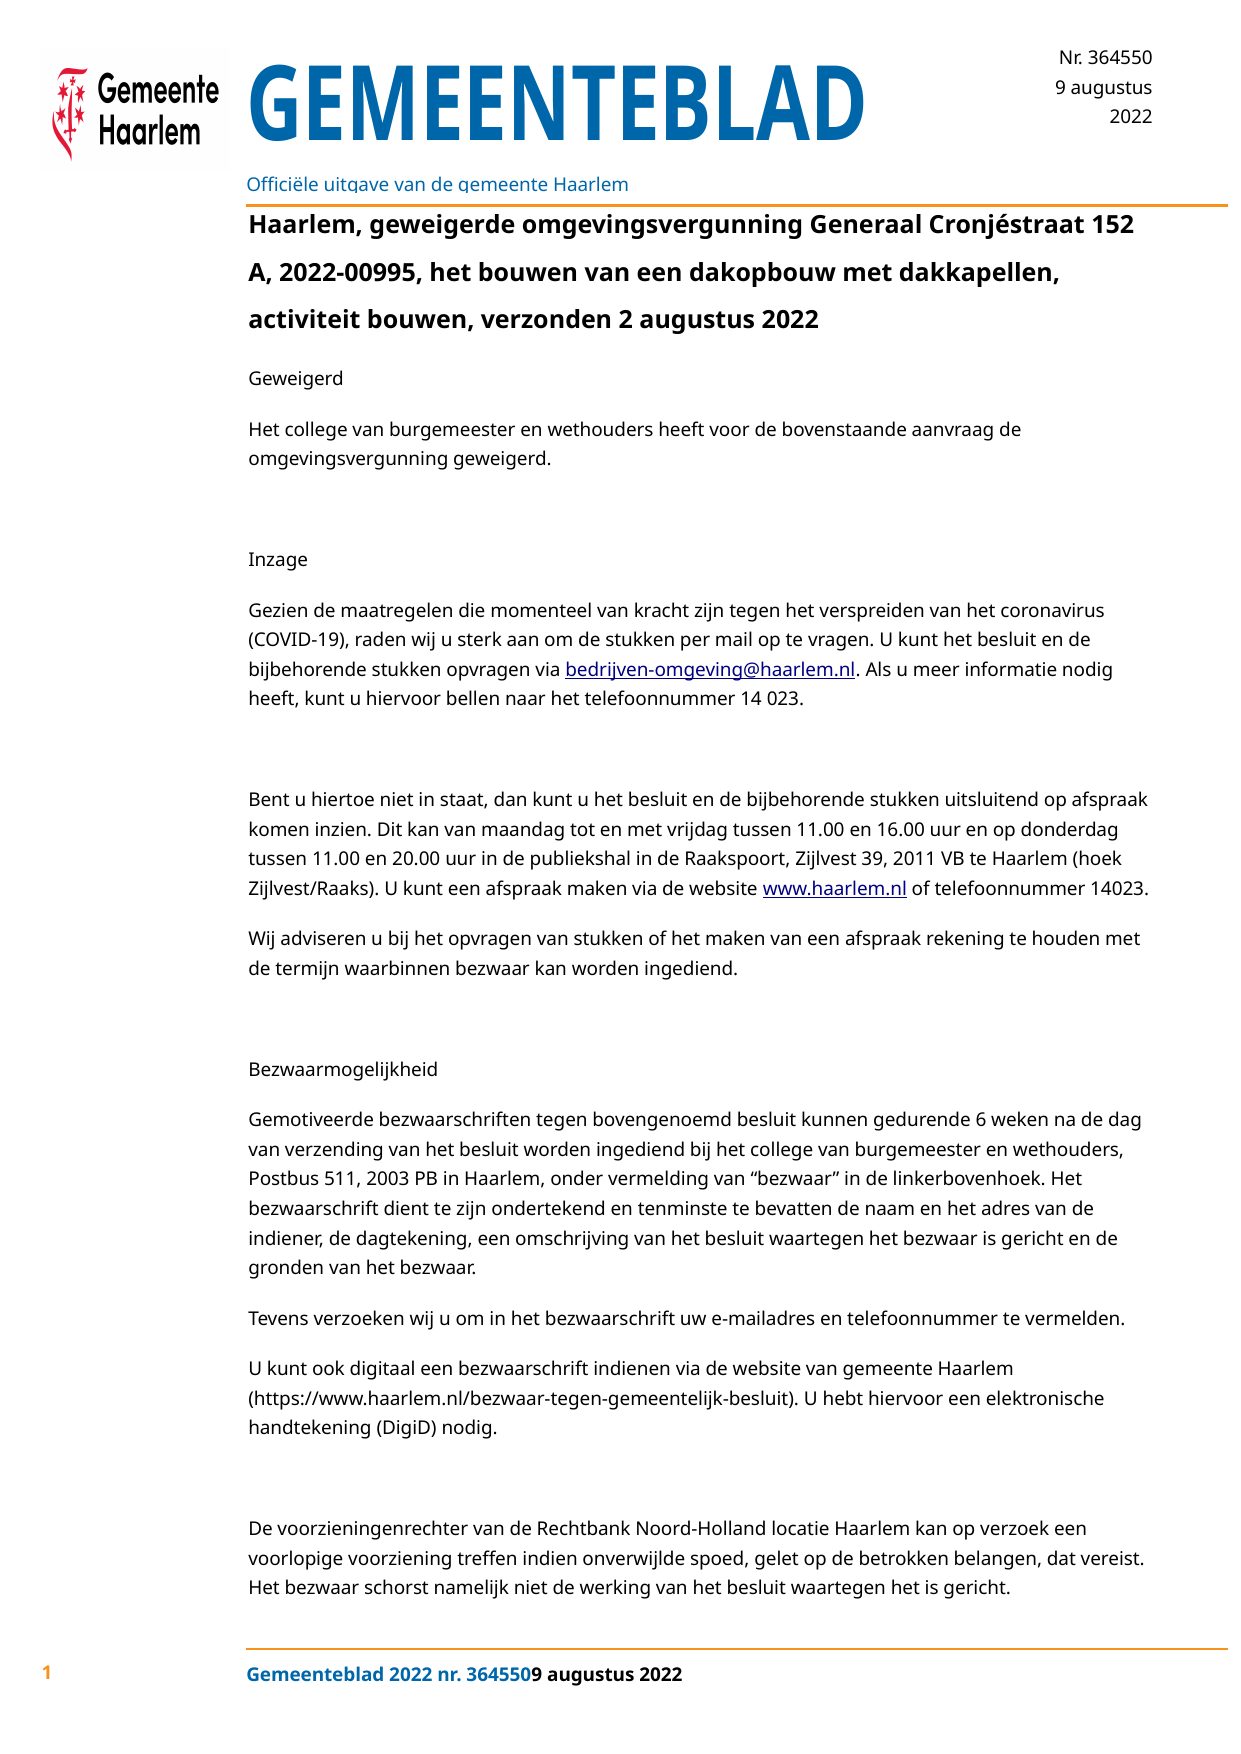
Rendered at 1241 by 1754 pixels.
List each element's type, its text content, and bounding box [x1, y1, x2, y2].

text Het college van burgemeester en wethouders heeft voor de bovenstaande aanvraag de omgevingsvergunning geweigerd. [248, 416, 1152, 471]
text De voorzieningenrechter van de Rechtbank Noord-Holland locatie Haarlem kan op verzoek een voorlopige voorziening treffen indien onverwijlde spoed, gelet op de betrokken belangen, dat vereist. Het bezwaar schorst namelijk niet de werking van het besluit waartegen het is gericht. [248, 1515, 1152, 1600]
text Haarlem, geweigerde omgevingsvergunning Generaal Cronjéstraat 152 A, 2022-00995, het bouwen van een dakopbouw met dakkapellen, activiteit bouwen, verzonden 2 augustus 2022 [248, 207, 1152, 336]
text Inzage [248, 546, 1152, 572]
text Bezwaarmogelijkheid [248, 1056, 1152, 1082]
text Bent u hiertoe niet in staat, dan kunt u het besluit en de bijbehorende stukken uitsluitend op afspraak komen inzien. Dit kan van maandag tot en met vrijdag tussen 11.00 en 16.00 uur en op donderdag tussen 11.00 en 20.00 uur in de publiekshal in de Raakspoort, Zijlvest 39, 2011 VB te Haarlem (hoek Zijlvest/Raaks). U kunt een afspraak maken via de website www.haarlem.nl of telefoonnummer 14023. [248, 786, 1152, 901]
text Geweigerd [248, 366, 1152, 391]
picture [41, 47, 231, 172]
text Wij adviseren u bij het opvragen van stukken of het maken van een afspraak rekening te houden met de termijn waarbinnen bezwaar kan worden ingediend. [248, 926, 1152, 981]
text Tevens verzoeken wij u om in het bezwaarschrift uw e-mailadres en telefoonnummer te vermelden. [248, 1305, 1152, 1330]
text U kunt ook digitaal een bezwaarschrift indienen via de website van gemeente Haarlem (https://www.haarlem.nl/bezwaar-tegen-gemeentelijk-besluit). U hebt hiervoor een elektronische handtekening (DigiD) nodig. [248, 1355, 1152, 1440]
text Gezien de maatregelen die momenteel van kracht zijn tegen het verspreiden van het coronavirus (COVID-19), raden wij u sterk aan om de stukken per mail op te vragen. U kunt het besluit en de bijbehorende stukken opvragen via bedrijven-omgeving@haarlem.nl. Als u meer informatie nodig heeft, kunt u hiervoor bellen naar het telefoonnummer 14 023. [248, 597, 1152, 711]
text Gemotiveerde bezwaarschriften tegen bovengenoemd besluit kunnen gedurende 6 weken na de dag van verzending van het besluit worden ingediend bij het college van burgemeester en wethouders, Postbus 511, 2003 PB in Haarlem, onder vermelding van “bezwaar” in de linkerbovenhoek. Het bezwaarschrift dient te zijn ondertekend en tenminste te bevatten de naam en het adres van de indiener, de dagtekening, een omschrijving van het besluit waartegen het bezwaar is gericht en de gronden van het bezwaar. [248, 1106, 1152, 1280]
